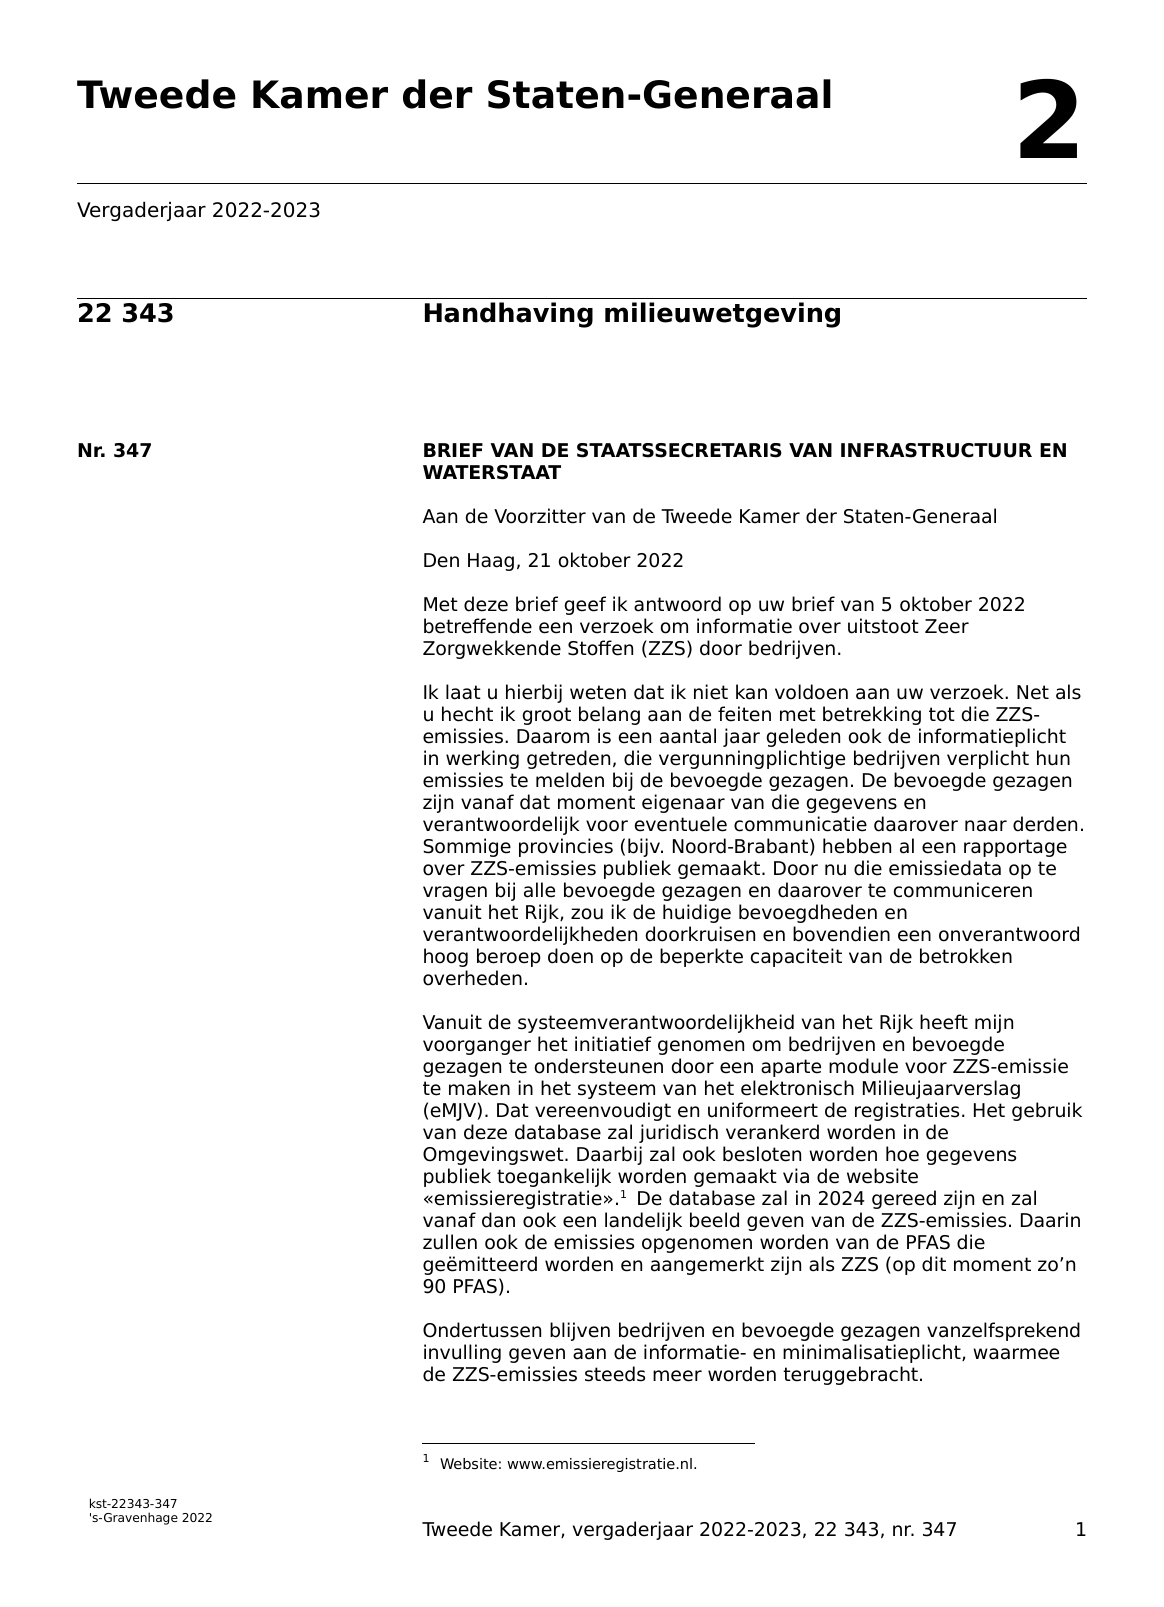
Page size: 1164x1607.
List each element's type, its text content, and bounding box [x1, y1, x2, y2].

text Vanuit de systeemverantwoordelijkheid van het Rijk heeft mijn voorganger het initiatief genomen om bedrijven en bevoegde gezagen te ondersteunen door een aparte module voor ZZS-emissie te maken in het systeem van het elektronisch Milieujaarverslag (eMJV). Dat vereenvoudigt en uniformeert de registraties. Het gebruik van deze database zal juridisch verankerd worden in de Omgevingswet. Daarbij zal ook besloten worden hoe gegevens publiek toegankelijk worden gemaakt via de website «emissieregistratie». De database zal in 2024 gereed zijn en zal vanaf dan ook een landelijk beeld geven van de ZZS-emissies. Daarin zullen ook de emissies opgenomen worden van de PFAS die geëmitteerd worden en aangemerkt zijn als ZZS (op dit moment zo’n 90 PFAS). [422, 1012, 1087, 1298]
text Den Haag, 21 oktober 2022 [422, 550, 1087, 572]
table_header 2 [886, 59, 1087, 183]
table_header Tweede Kamer der Staten-Generaal [77, 59, 886, 183]
text 's-Gravenhage 2022 [88, 1511, 323, 1525]
table_cell Vergaderjaar 2022-2023 [77, 184, 1087, 298]
subtitle Nr. 347 BRIEF VAN DE STAATSSECRETARIS VAN INFRASTRUCTUUR EN WATERSTAAT [77, 440, 1087, 484]
text Met deze brief geef ik antwoord op uw brief van 5 oktober 2022 betreffende een verzoek om informatie over uitstoot Zeer Zorgwekkende Stoffen (ZZS) door bedrijven. [422, 594, 1087, 660]
text Aan de Voorzitter van de Tweede Kamer der Staten-Generaal [422, 506, 1087, 528]
text kst-22343-347 [88, 1497, 323, 1511]
text Ik laat u hierbij weten dat ik niet kan voldoen aan uw verzoek. Net als u hecht ik groot belang aan de feiten met betrekking tot die ZZS-emissies. Daarom is een aantal jaar geleden ook de informatieplicht in werking getreden, die vergunningplichtige bedrijven verplicht hun emissies te melden bij de bevoegde gezagen. De bevoegde gezagen zijn vanaf dat moment eigenaar van die gegevens en verantwoordelijk voor eventuele communicatie daarover naar derden. Sommige provincies (bijv. Noord-Brabant) hebben al een rapportage over ZZS-emissies publiek gemaakt. Door nu die emissiedata op te vragen bij alle bevoegde gezagen en daarover te communiceren vanuit het Rijk, zou ik de huidige bevoegdheden en verantwoordelijkheden doorkruisen en bovendien een onverantwoord hoog beroep doen op de beperkte capaciteit van de betrokken overheden. [422, 682, 1087, 990]
text Website: www.emissieregistratie.nl. [422, 1452, 1087, 1474]
subtitle 22 343 Handhaving milieuwetgeving [77, 299, 1087, 329]
text Ondertussen blijven bedrijven en bevoegde gezagen vanzelfsprekend invulling geven aan de informatie- en minimalisatieplicht, waarmee de ZZS-emissies steeds meer worden teruggebracht. [422, 1320, 1087, 1386]
